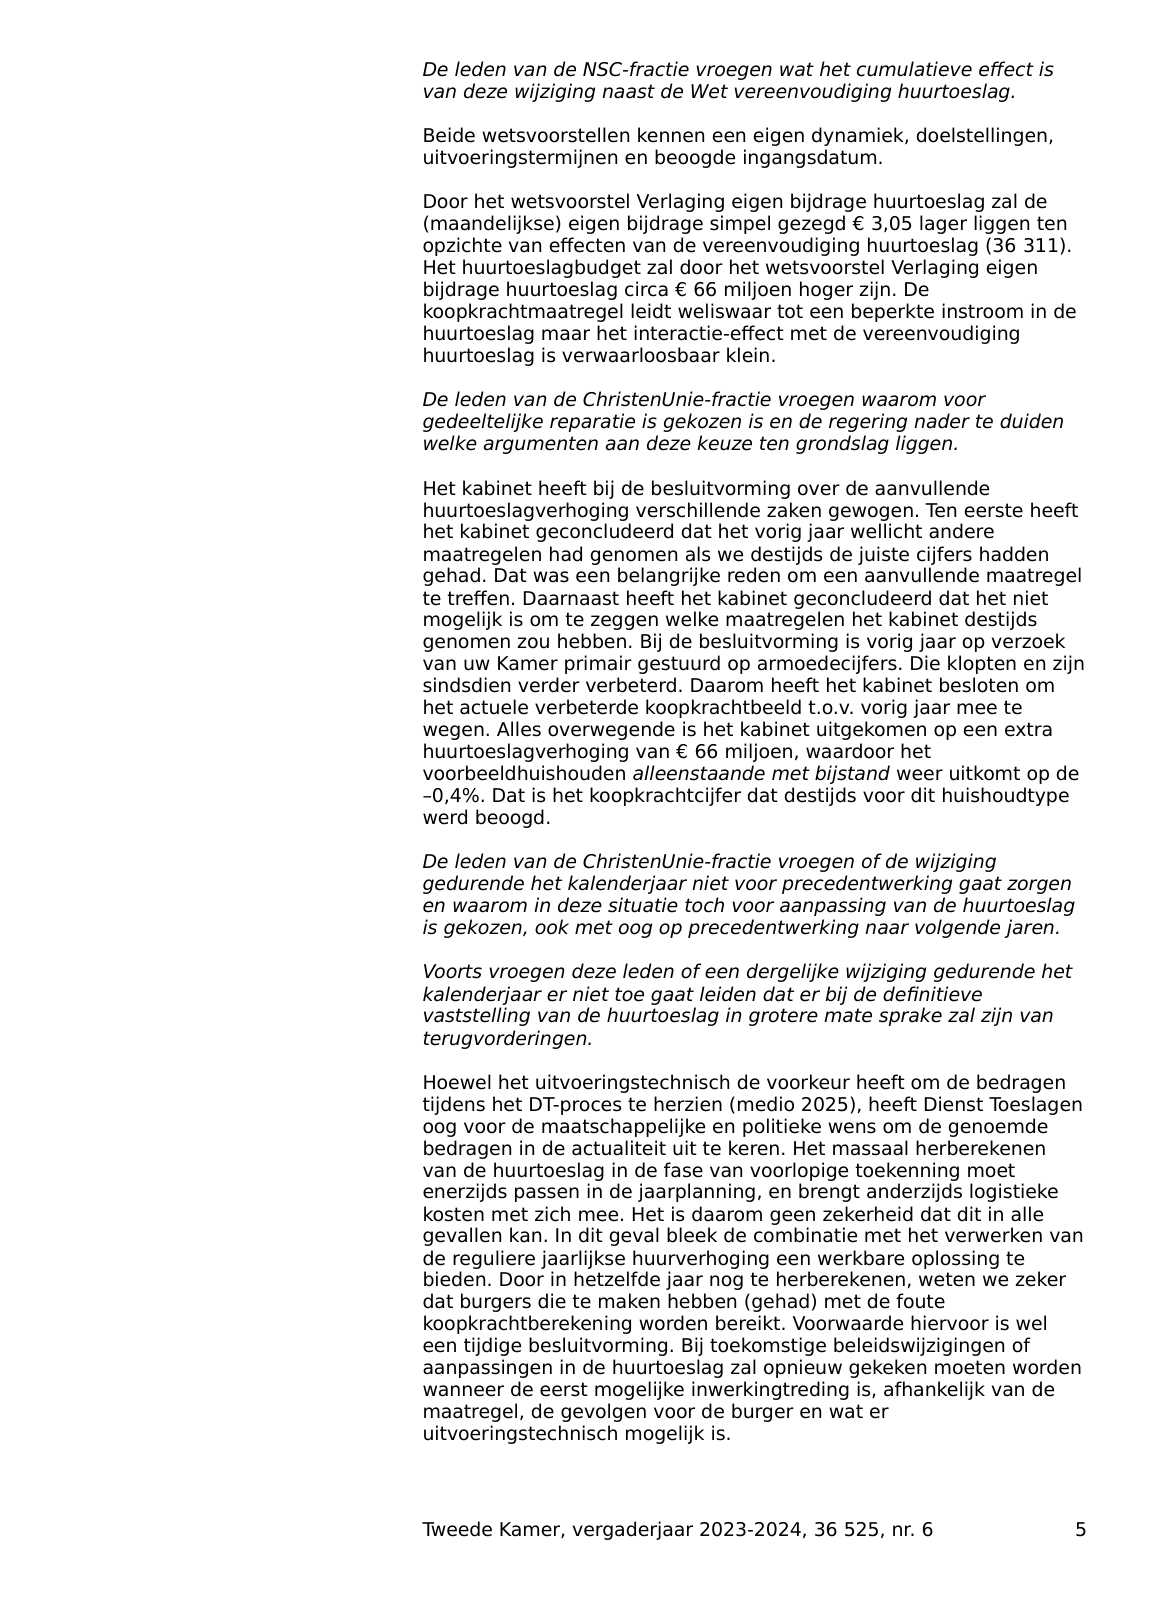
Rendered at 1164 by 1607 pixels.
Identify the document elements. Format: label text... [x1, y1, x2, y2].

text Door het wetsvoorstel Verlaging eigen bijdrage huurtoeslag zal de (maandelijkse) eigen bijdrage simpel gezegd € 3,05 lager liggen ten opzichte van effecten van de vereenvoudiging huurtoeslag (36 311). Het huurtoeslagbudget zal door het wetsvoorstel Verlaging eigen bijdrage huurtoeslag circa € 66 miljoen hoger zijn. De koopkrachtmaatregel leidt weliswaar tot een beperkte instroom in de huurtoeslag maar het interactie-effect met de vereenvoudiging huurtoeslag is verwaarloosbaar klein. [422, 191, 1087, 367]
text Hoewel het uitvoeringstechnisch de voorkeur heeft om de bedragen tijdens het DT-proces te herzien (medio 2025), heeft Dienst Toeslagen oog voor de maatschappelijke en politieke wens om de genoemde bedragen in de actualiteit uit te keren. Het massaal herberekenen van de huurtoeslag in de fase van voorlopige toekenning moet enerzijds passen in de jaarplanning, en brengt anderzijds logistieke kosten met zich mee. Het is daarom geen zekerheid dat dit in alle gevallen kan. In dit geval bleek de combinatie met het verwerken van de reguliere jaarlijkse huurverhoging een werkbare oplossing te bieden. Door in hetzelfde jaar nog te herberekenen, weten we zeker dat burgers die te maken hebben (gehad) met de foute koopkrachtberekening worden bereikt. Voorwaarde hiervoor is wel een tijdige besluitvorming. Bij toekomstige beleidswijzigingen of aanpassingen in de huurtoeslag zal opnieuw gekeken moeten worden wanneer de eerst mogelijke inwerkingtreding is, afhankelijk van de maatregel, de gevolgen voor de burger en wat er uitvoeringstechnisch mogelijk is. [422, 1072, 1087, 1445]
text Het kabinet heeft bij de besluitvorming over de aanvullende huurtoeslagverhoging verschillende zaken gewogen. Ten eerste heeft het kabinet geconcludeerd dat het vorig jaar wellicht andere maatregelen had genomen als we destijds de juiste cijfers hadden gehad. Dat was een belangrijke reden om een aanvullende maatregel te treffen. Daarnaast heeft het kabinet geconcludeerd dat het niet mogelijk is om te zeggen welke maatregelen het kabinet destijds genomen zou hebben. Bij de besluitvorming is vorig jaar op verzoek van uw Kamer primair gestuurd op armoedecijfers. Die klopten en zijn sindsdien verder verbeterd. Daarom heeft het kabinet besloten om het actuele verbeterde koopkrachtbeeld t.o.v. vorig jaar mee te wegen. Alles overwegende is het kabinet uitgekomen op een extra huurtoeslagverhoging van € 66 miljoen, waardoor het voorbeeldhuishouden alleenstaande met bijstand weer uitkomt op de –0,4%. Dat is het koopkrachtcijfer dat destijds voor dit huishoudtype werd beoogd. [422, 477, 1087, 829]
text Voorts vroegen deze leden of een dergelijke wijziging gedurende het kalenderjaar er niet toe gaat leiden dat er bij de definitieve vaststelling van de huurtoeslag in grotere mate sprake zal zijn van terugvorderingen. [422, 961, 1087, 1049]
text De leden van de ChristenUnie-fractie vroegen waarom voor gedeeltelijke reparatie is gekozen is en de regering nader te duiden welke argumenten aan deze keuze ten grondslag liggen. [422, 389, 1087, 455]
text De leden van de NSC-fractie vroegen wat het cumulatieve effect is van deze wijziging naast de Wet vereenvoudiging huurtoeslag. [422, 59, 1087, 103]
text Beide wetsvoorstellen kennen een eigen dynamiek, doelstellingen, uitvoeringstermijnen en beoogde ingangsdatum. [422, 125, 1087, 169]
text De leden van de ChristenUnie-fractie vroegen of de wijziging gedurende het kalenderjaar niet voor precedentwerking gaat zorgen en waarom in deze situatie toch voor aanpassing van de huurtoeslag is gekozen, ook met oog op precedentwerking naar volgende jaren. [422, 851, 1087, 939]
